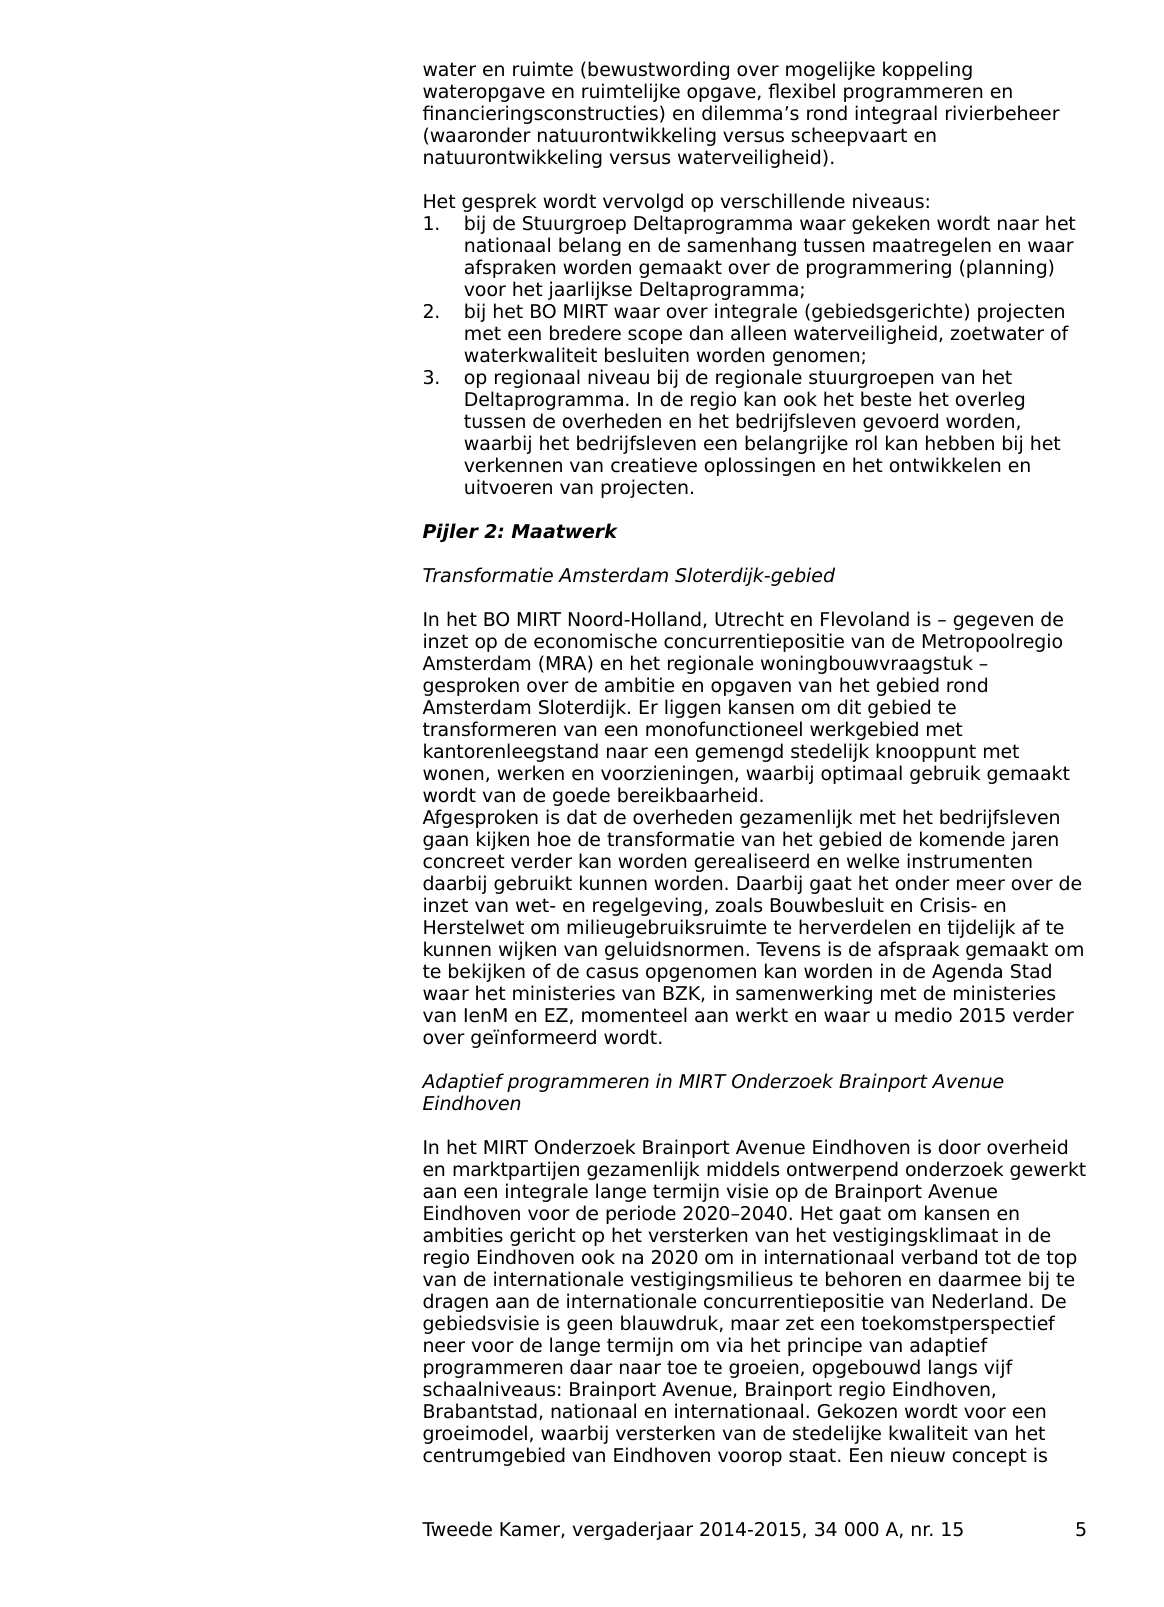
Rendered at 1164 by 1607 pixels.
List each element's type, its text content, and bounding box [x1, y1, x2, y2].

subtitle Transformatie Amsterdam Sloterdijk-gebied [422, 565, 1087, 587]
text 2. bij het BO MIRT waar over integrale (gebiedsgerichte) projecten met een bredere scope dan alleen waterveiligheid, zoetwater of waterkwaliteit besluiten worden genomen; [422, 301, 1087, 367]
subtitle Pijler 2: Maatwerk [422, 521, 1087, 543]
text In het BO MIRT Noord-Holland, Utrecht en Flevoland is – gegeven de inzet op de economische concurrentiepositie van de Metropoolregio Amsterdam (MRA) en het regionale woningbouwvraagstuk – gesproken over de ambitie en opgaven van het gebied rond Amsterdam Sloterdijk. Er liggen kansen om dit gebied te transformeren van een monofunctioneel werkgebied met kantorenleegstand naar een gemengd stedelijk knooppunt met wonen, werken en voorzieningen, waarbij optimaal gebruik gemaakt wordt van de goede bereikbaarheid. [422, 609, 1087, 807]
subtitle Adaptief programmeren in MIRT Onderzoek Brainport Avenue Eindhoven [422, 1071, 1087, 1115]
text 3. op regionaal niveau bij de regionale stuurgroepen van het Deltaprogramma. In de regio kan ook het beste het overleg tussen de overheden en het bedrijfsleven gevoerd worden, waarbij het bedrijfsleven een belangrijke rol kan hebben bij het verkennen van creatieve oplossingen en het ontwikkelen en uitvoeren van projecten. [422, 367, 1087, 499]
text In het MIRT Onderzoek Brainport Avenue Eindhoven is door overheid en marktpartijen gezamenlijk middels ontwerpend onderzoek gewerkt aan een integrale lange termijn visie op de Brainport Avenue Eindhoven voor de periode 2020–2040. Het gaat om kansen en ambities gericht op het versterken van het vestigingsklimaat in de regio Eindhoven ook na 2020 om in internationaal verband tot de top van de internationale vestigingsmilieus te behoren en daarmee bij te dragen aan de internationale concurrentiepositie van Nederland. De gebiedsvisie is geen blauwdruk, maar zet een toekomstperspectief neer voor de lange termijn om via het principe van adaptief programmeren daar naar toe te groeien, opgebouwd langs vijf schaalniveaus: Brainport Avenue, Brainport regio Eindhoven, Brabantstad, nationaal en internationaal. Gekozen wordt voor een groeimodel, waarbij versterken van de stedelijke kwaliteit van het centrumgebied van Eindhoven voorop staat. Een nieuw concept is [422, 1137, 1087, 1467]
text 1. bij de Stuurgroep Deltaprogramma waar gekeken wordt naar het nationaal belang en de samenhang tussen maatregelen en waar afspraken worden gemaakt over de programmering (planning) voor het jaarlijkse Deltaprogramma; [422, 213, 1087, 301]
text Het gesprek wordt vervolgd op verschillende niveaus: [422, 191, 1087, 213]
text water en ruimte (bewustwording over mogelijke koppeling wateropgave en ruimtelijke opgave, flexibel programmeren en financieringsconstructies) en dilemma’s rond integraal rivierbeheer (waaronder natuurontwikkeling versus scheepvaart en natuurontwikkeling versus waterveiligheid). [422, 59, 1087, 169]
text Afgesproken is dat de overheden gezamenlijk met het bedrijfsleven gaan kijken hoe de transformatie van het gebied de komende jaren concreet verder kan worden gerealiseerd en welke instrumenten daarbij gebruikt kunnen worden. Daarbij gaat het onder meer over de inzet van wet- en regelgeving, zoals Bouwbesluit en Crisis- en Herstelwet om milieugebruiksruimte te herverdelen en tijdelijk af te kunnen wijken van geluidsnormen. Tevens is de afspraak gemaakt om te bekijken of de casus opgenomen kan worden in de Agenda Stad waar het ministeries van BZK, in samenwerking met de ministeries van IenM en EZ, momenteel aan werkt en waar u medio 2015 verder over geïnformeerd wordt. [422, 807, 1087, 1049]
